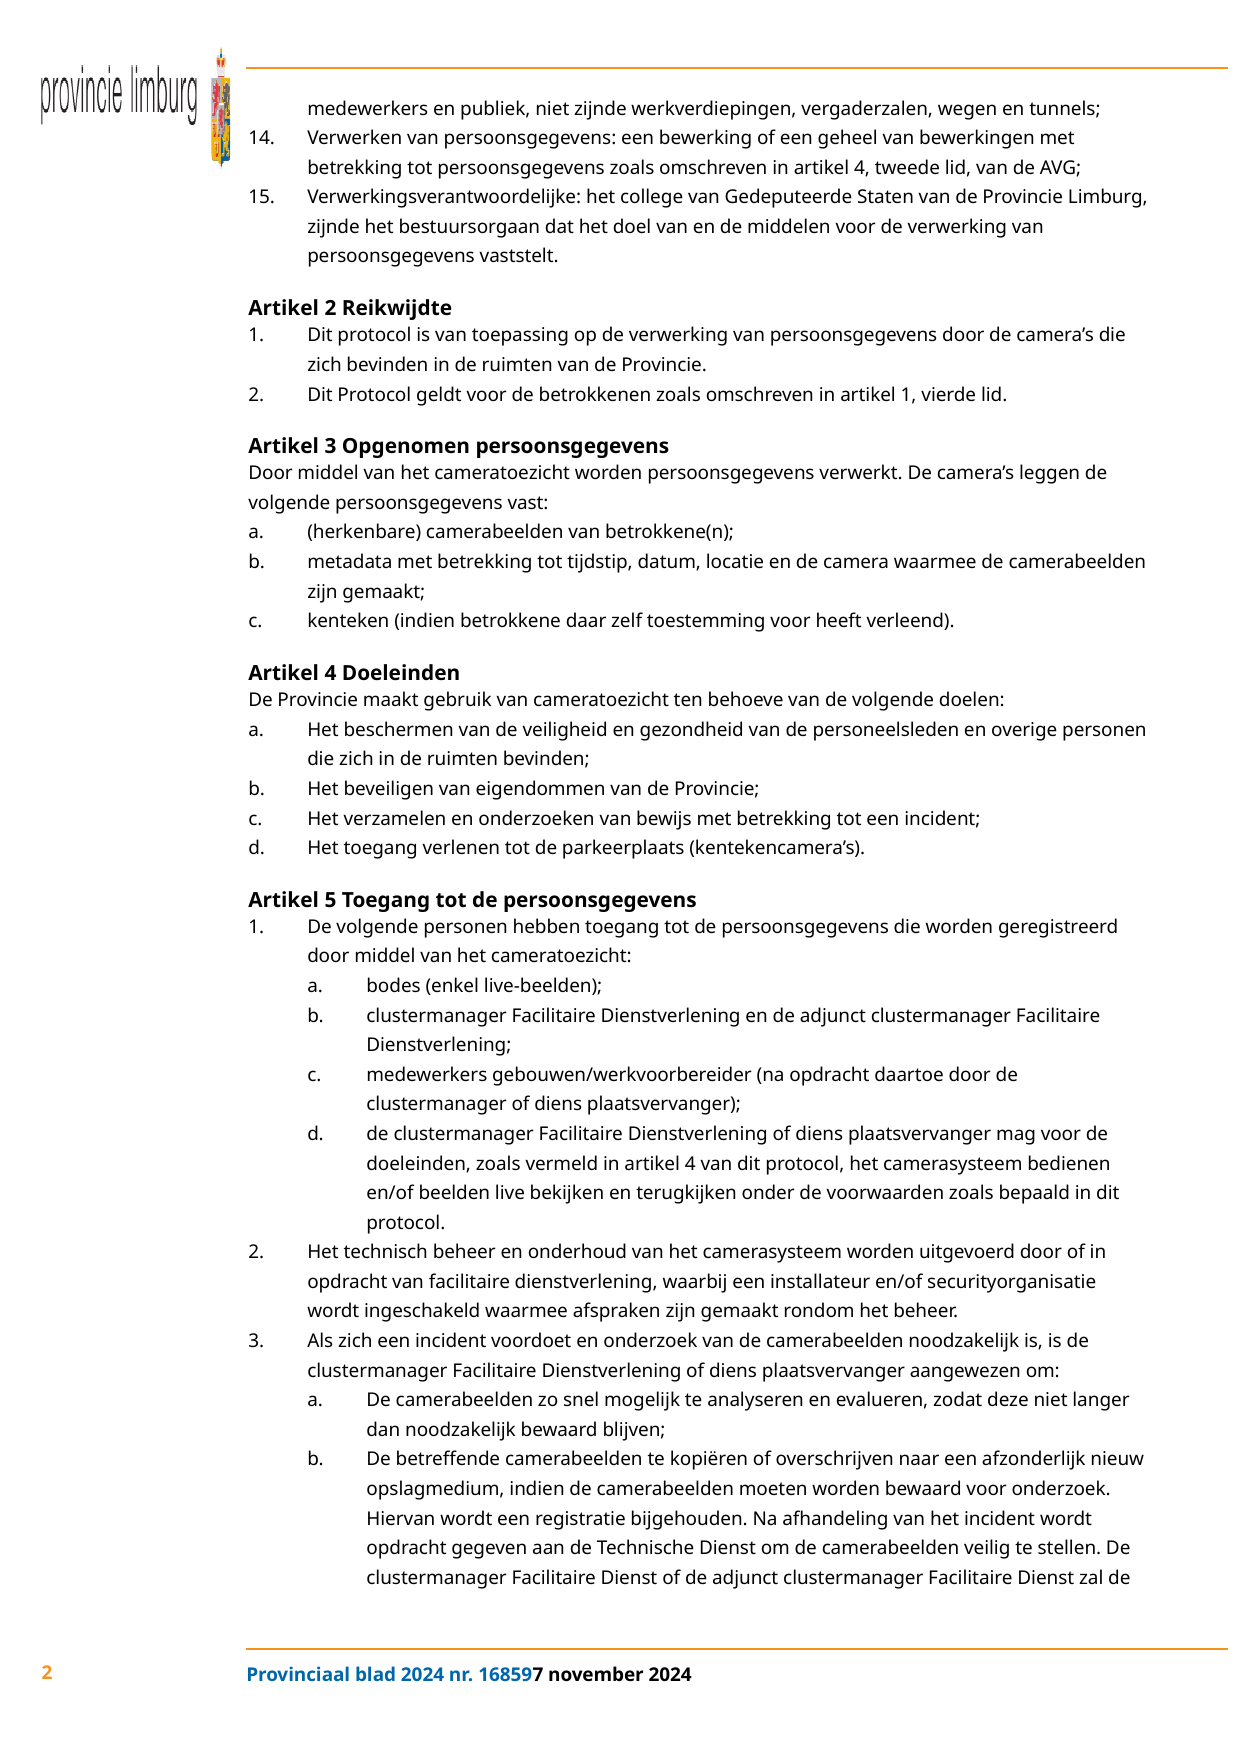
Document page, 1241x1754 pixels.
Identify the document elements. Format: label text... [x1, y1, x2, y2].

list Het toegang verlenen tot de parkeerplaats (kentekencamera’s). [248, 834, 1152, 860]
text Artikel 3 Opgenomen persoonsgegevens [248, 431, 1152, 459]
text Artikel 5 Toegang tot de persoonsgegevens [248, 885, 1152, 913]
list Als zich een incident voordoet en onderzoek van de camerabeelden noodzakelijk is, is de clustermanager Facilitaire Dienstverlening of diens plaatsvervanger aangewezen om: [248, 1327, 1152, 1383]
list metadata met betrekking tot tijdstip, datum, locatie en de camera waarmee de camerabeelden zijn gemaakt; [248, 548, 1152, 604]
list de clustermanager Facilitaire Dienstverlening of diens plaatsvervanger mag voor de doeleinden, zoals vermeld in artikel 4 van dit protocol, het camerasysteem bedienen en/of beelden live bekijken en terugkijken onder de voorwaarden zoals bepaald in dit protocol. [307, 1120, 1152, 1235]
list Verwerkingsverantwoordelijke: het college van Gedeputeerde Staten van de Provincie Limburg, zijnde het bestuursorgaan dat het doel van en de middelen voor de verwerking van persoonsgegevens vaststelt. [248, 183, 1152, 268]
list De betreffende camerabeelden te kopiëren of overschrijven naar een afzonderlijk nieuw opslagmedium, indien de camerabeelden moeten worden bewaard voor onderzoek. Hiervan wordt een registratie bijgehouden. Na afhandeling van het incident wordt opdracht gegeven aan de Technische Dienst om de camerabeelden veilig te stellen. De clustermanager Facilitaire Dienst of de adjunct clustermanager Facilitaire Dienst zal de [307, 1446, 1152, 1590]
list kenteken (indien betrokkene daar zelf toestemming voor heeft verleend). [248, 607, 1152, 633]
picture [41, 47, 231, 172]
list (herkenbare) camerabeelden van betrokkene(n); [248, 519, 1152, 544]
list Het beveiligen van eigendommen van de Provincie; [248, 775, 1152, 801]
text Artikel 2 Reikwijdte [248, 293, 1152, 322]
list clustermanager Facilitaire Dienstverlening en de adjunct clustermanager Facilitaire Dienstverlening; [307, 1002, 1152, 1057]
list Dit Protocol geldt voor de betrokkenen zoals omschreven in artikel 1, vierde lid. [248, 381, 1152, 406]
list Dit protocol is van toepassing op de verwerking van persoonsgegevens door de camera’s die zich bevinden in de ruimten van de Provincie. [248, 322, 1152, 377]
text De Provincie maakt gebruik van cameratoezicht ten behoeve van de volgende doelen: [248, 686, 1152, 712]
list Het verzamelen en onderzoeken van bewijs met betrekking tot een incident; [248, 805, 1152, 830]
list Het technisch beheer en onderhoud van het camerasysteem worden uitgevoerd door of in opdracht van facilitaire dienstverlening, waarbij een installateur en/of securityorganisatie wordt ingeschakeld waarmee afspraken zijn gemaakt rondom het beheer. [248, 1238, 1152, 1323]
list medewerkers gebouwen/werkvoorbereider (na opdracht daartoe door de clustermanager of diens plaatsvervanger); [307, 1061, 1152, 1116]
list De camerabeelden zo snel mogelijk te analyseren en evalueren, zodat deze niet langer dan noodzakelijk bewaard blijven; [307, 1386, 1152, 1442]
list bodes (enkel live-beelden); [307, 972, 1152, 998]
list medewerkers en publiek, niet zijnde werkverdiepingen, vergaderzalen, wegen en tunnels; [248, 95, 1152, 121]
text Artikel 4 Doeleinden [248, 658, 1152, 686]
list Verwerken van persoonsgegevens: een bewerking of een geheel van bewerkingen met betrekking tot persoonsgegevens zoals omschreven in artikel 4, tweede lid, van de AVG; [248, 124, 1152, 180]
text Door middel van het cameratoezicht worden persoonsgegevens verwerkt. De camera’s leggen de volgende persoonsgegevens vast: [248, 459, 1152, 515]
list De volgende personen hebben toegang tot de persoonsgegevens die worden geregistreerd door middel van het cameratoezicht: [248, 913, 1152, 968]
list Het beschermen van de veiligheid en gezondheid van de personeelsleden en overige personen die zich in de ruimten bevinden; [248, 716, 1152, 771]
